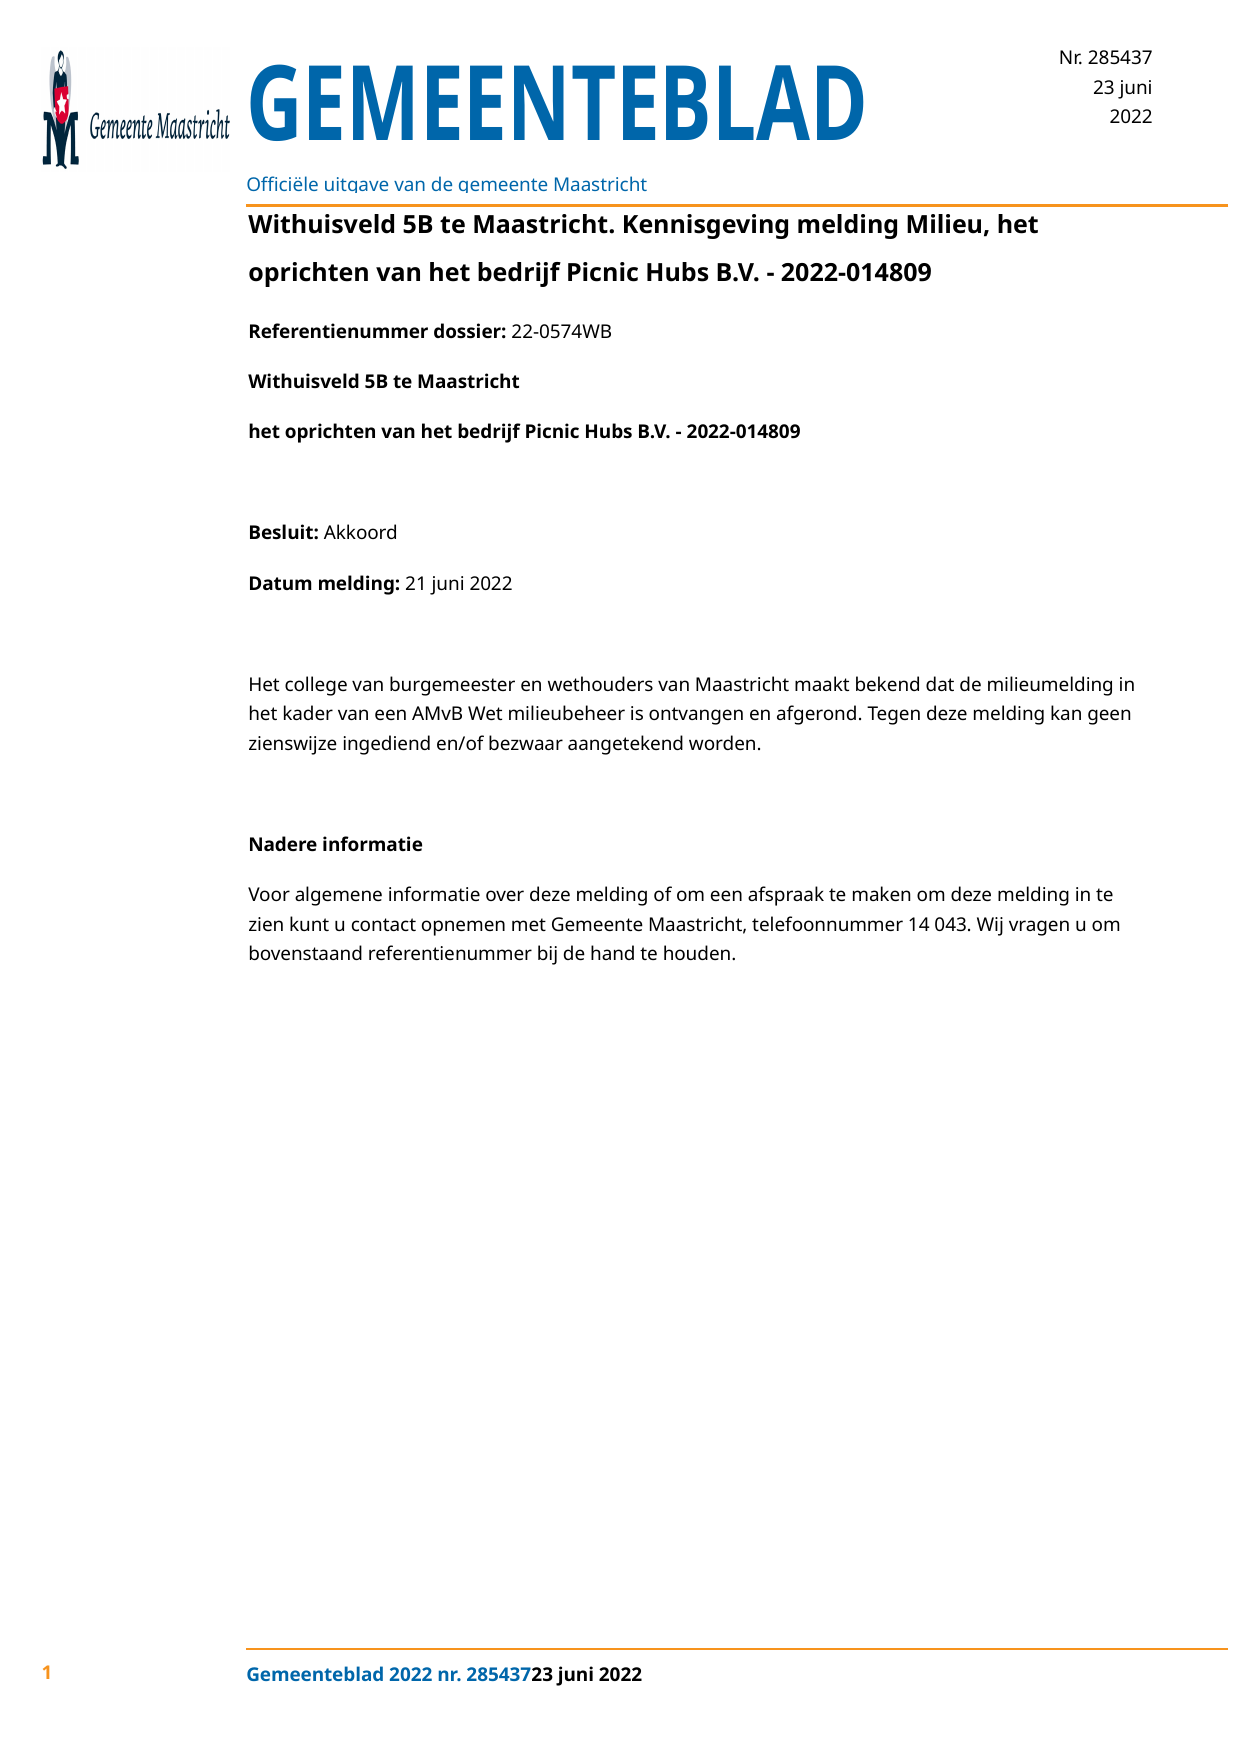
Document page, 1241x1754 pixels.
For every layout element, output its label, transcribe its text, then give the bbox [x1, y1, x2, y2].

text Datum melding: 21 juni 2022 [248, 570, 1152, 596]
text Besluit: Akkoord [248, 519, 1152, 545]
text Nadere informatie [248, 831, 1152, 857]
text Voor algemene informatie over deze melding of om een afspraak te maken om deze melding in te zien kunt u contact opnemen met Gemeente Maastricht, telefoonnummer 14 043. Wij vragen u om bovenstaand referentienummer bij de hand te houden. [248, 881, 1152, 966]
text Het college van burgemeester en wethouders van Maastricht maakt bekend dat de milieumelding in het kader van een AMvB Wet milieubeheer is ontvangen en afgerond. Tegen deze melding kan geen zienswijze ingediend en/of bezwaar aangetekend worden. [248, 671, 1152, 756]
text Withuisveld 5B te Maastricht. Kennisgeving melding Milieu, het oprichten van het bedrijf Picnic Hubs B.V. - 2022-014809 [248, 207, 1152, 288]
text het oprichten van het bedrijf Picnic Hubs B.V. - 2022-014809 [248, 419, 1152, 444]
text Referentienummer dossier: 22-0574WB [248, 318, 1152, 344]
picture [41, 47, 231, 172]
text Withuisveld 5B te Maastricht [248, 368, 1152, 394]
